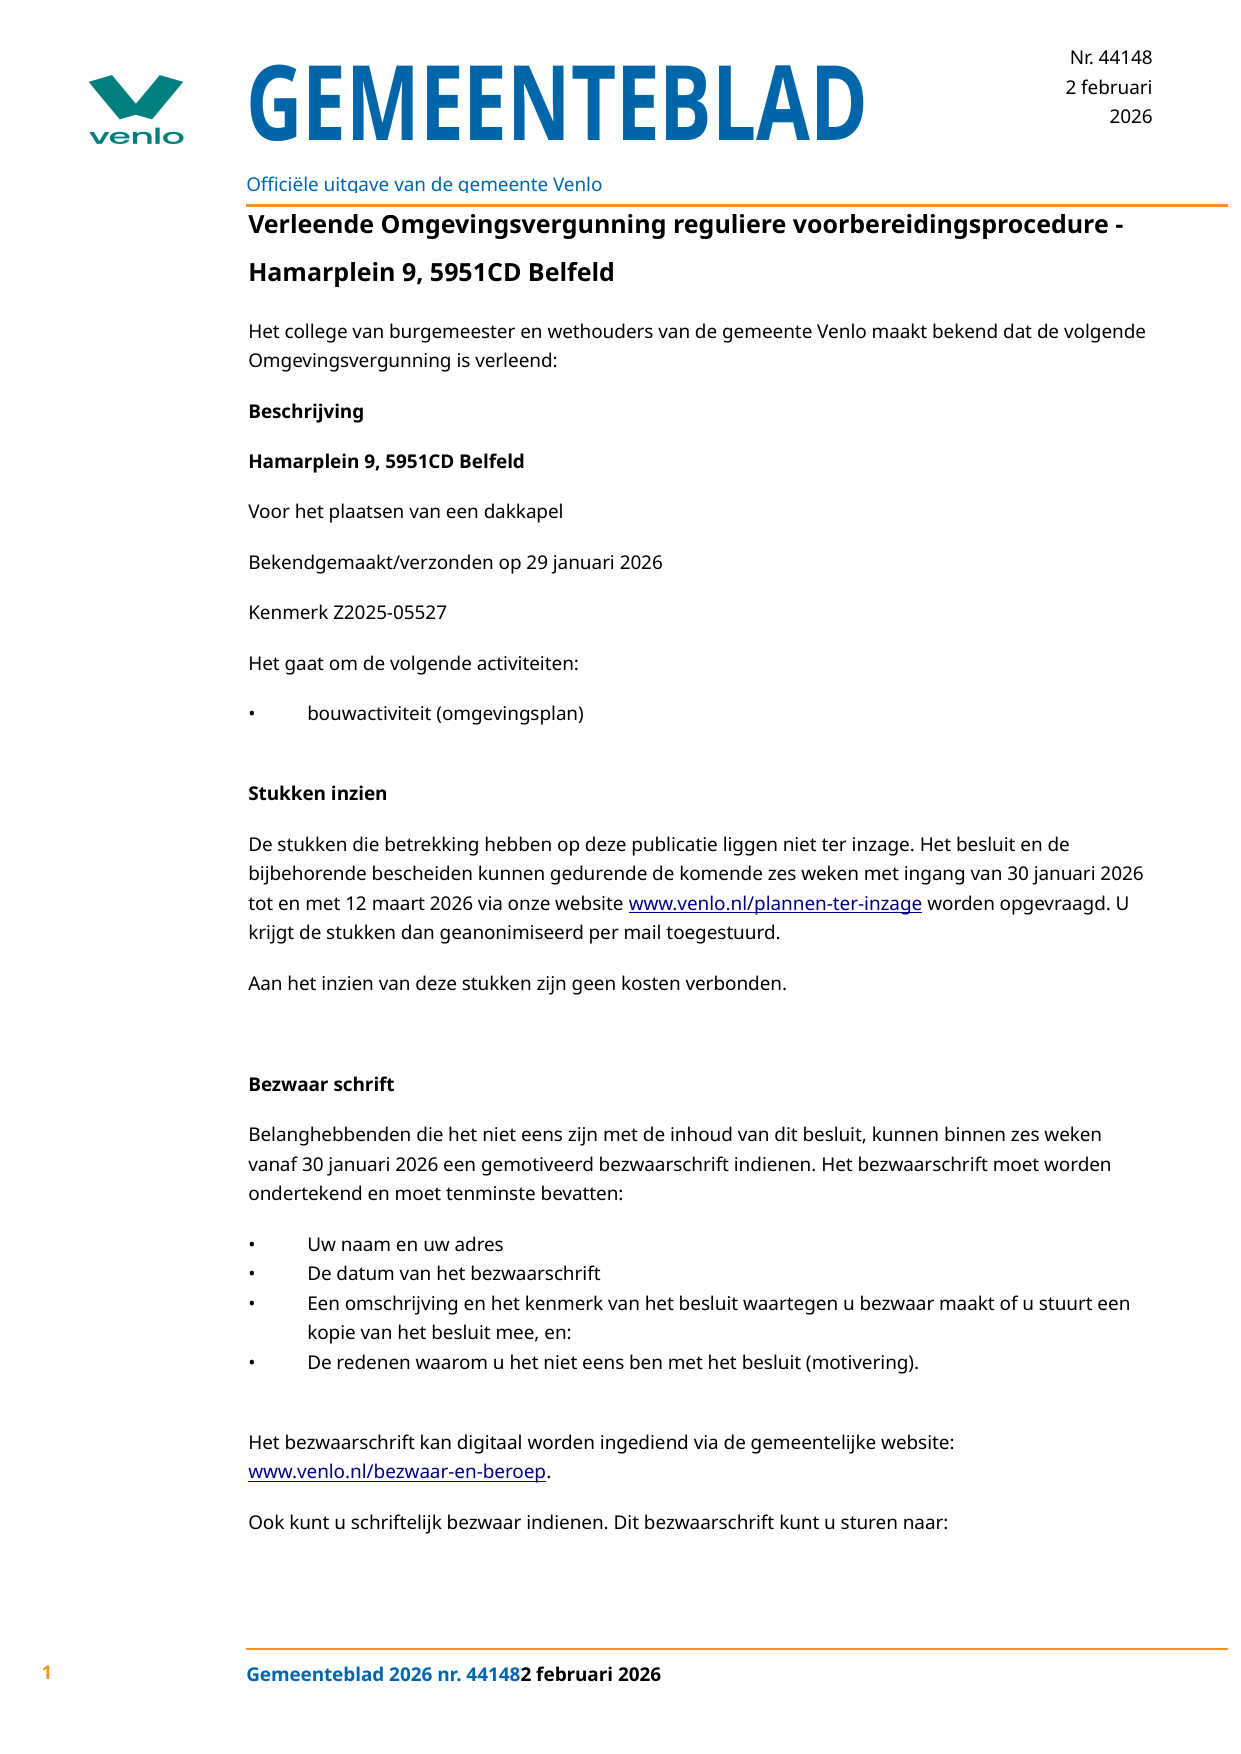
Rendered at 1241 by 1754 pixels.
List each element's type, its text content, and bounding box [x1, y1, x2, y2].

text Kenmerk Z2025-05527 [248, 599, 1152, 625]
text Bekendgemaakt/verzonden op 29 januari 2026 [248, 549, 1152, 575]
text Belanghebbenden die het niet eens zijn met de inhoud van dit besluit, kunnen binnen zes weken vanaf 30 januari 2026 een gemotiveerd bezwaarschrift indienen. Het bezwaarschrift moet worden ondertekend en moet tenminste bevatten: [248, 1121, 1152, 1206]
text Aan het inzien van deze stukken zijn geen kosten verbonden. [248, 970, 1152, 996]
text Het college van burgemeester en wethouders van de gemeente Venlo maakt bekend dat de volgende Omgevingsvergunning is verleend: [248, 318, 1152, 373]
list Een omschrijving en het kenmerk van het besluit waartegen u bezwaar maakt of u stuurt een kopie van het besluit mee, en: [248, 1290, 1152, 1345]
text Verleende Omgevingsvergunning reguliere voorbereidingsprocedure - Hamarplein 9, 5951CD Belfeld [248, 207, 1152, 288]
text Stukken inzien [248, 780, 1152, 806]
list bouwactiviteit (omgevingsplan) [248, 700, 1152, 726]
text De stukken die betrekking hebben op deze publicatie liggen niet ter inzage. Het besluit en de bijbehorende bescheiden kunnen gedurende de komende zes weken met ingang van 30 januari 2026 tot en met 12 maart 2026 via onze website www.venlo.nl/plannen-ter-inzage worden opgevraagd. U krijgt de stukken dan geanonimiseerd per mail toegestuurd. [248, 831, 1152, 945]
text Het bezwaarschrift kan digitaal worden ingediend via de gemeentelijke website: www.venlo.nl/bezwaar-en-beroep. [248, 1429, 1152, 1484]
text Ook kunt u schriftelijk bezwaar indienen. Dit bezwaarschrift kunt u sturen naar: [248, 1509, 1152, 1535]
list De datum van het bezwaarschrift [248, 1260, 1152, 1286]
text Het gaat om de volgende activiteiten: [248, 650, 1152, 676]
list De redenen waarom u het niet eens ben met het besluit (motivering). [248, 1349, 1152, 1375]
list Uw naam en uw adres [248, 1231, 1152, 1257]
picture [41, 47, 231, 172]
text Beschrijving [248, 398, 1152, 424]
text Hamarplein 9, 5951CD Belfeld [248, 448, 1152, 474]
text Voor het plaatsen van een dakkapel [248, 499, 1152, 524]
text Bezwaar schrift [248, 1071, 1152, 1097]
